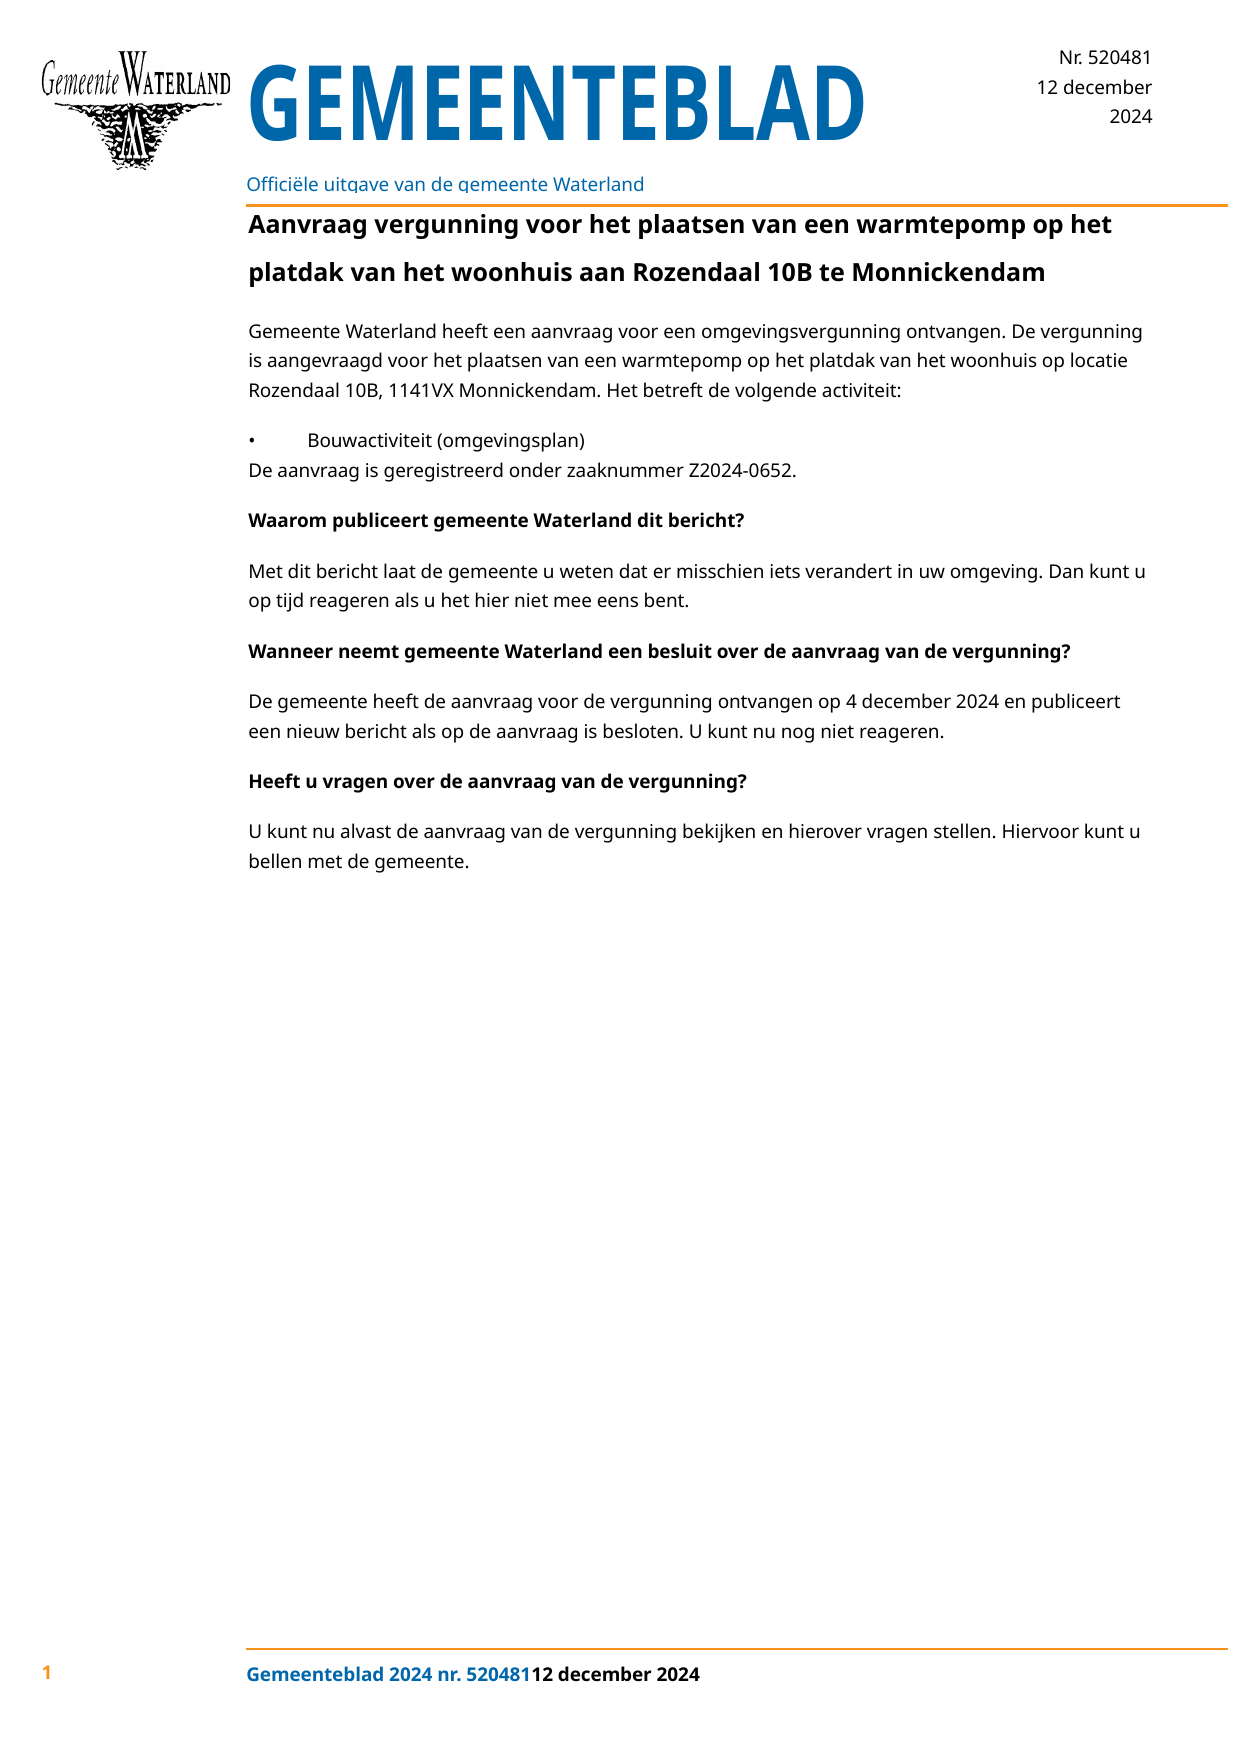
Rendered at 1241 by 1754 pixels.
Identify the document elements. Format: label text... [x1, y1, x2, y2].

picture [41, 47, 231, 172]
text Gemeente Waterland heeft een aanvraag voor een omgevingsvergunning ontvangen. De vergunning is aangevraagd voor het plaatsen van een warmtepomp op het platdak van het woonhuis op locatie Rozendaal 10B, 1141VX Monnickendam. Het betreft de volgende activiteit: [248, 318, 1152, 403]
list Bouwactiviteit (omgevingsplan) [248, 427, 1152, 453]
text Wanneer neemt gemeente Waterland een besluit over de aanvraag van de vergunning? [248, 638, 1152, 664]
text De gemeente heeft de aanvraag voor de vergunning ontvangen op 4 december 2024 en publiceert een nieuw bericht als op de aanvraag is besloten. U kunt nu nog niet reageren. [248, 688, 1152, 744]
text Waarom publiceert gemeente Waterland dit bericht? [248, 507, 1152, 533]
text Met dit bericht laat de gemeente u weten dat er misschien iets verandert in uw omgeving. Dan kunt u op tijd reageren als u het hier niet mee eens bent. [248, 558, 1152, 613]
text De aanvraag is geregistreerd onder zaaknummer Z2024-0652. [248, 457, 1152, 483]
text U kunt nu alvast de aanvraag van de vergunning bekijken en hierover vragen stellen. Hiervoor kunt u bellen met de gemeente. [248, 819, 1152, 874]
text Heeft u vragen over de aanvraag van de vergunning? [248, 768, 1152, 794]
text Aanvraag vergunning voor het plaatsen van een warmtepomp op het platdak van het woonhuis aan Rozendaal 10B te Monnickendam [248, 207, 1152, 288]
